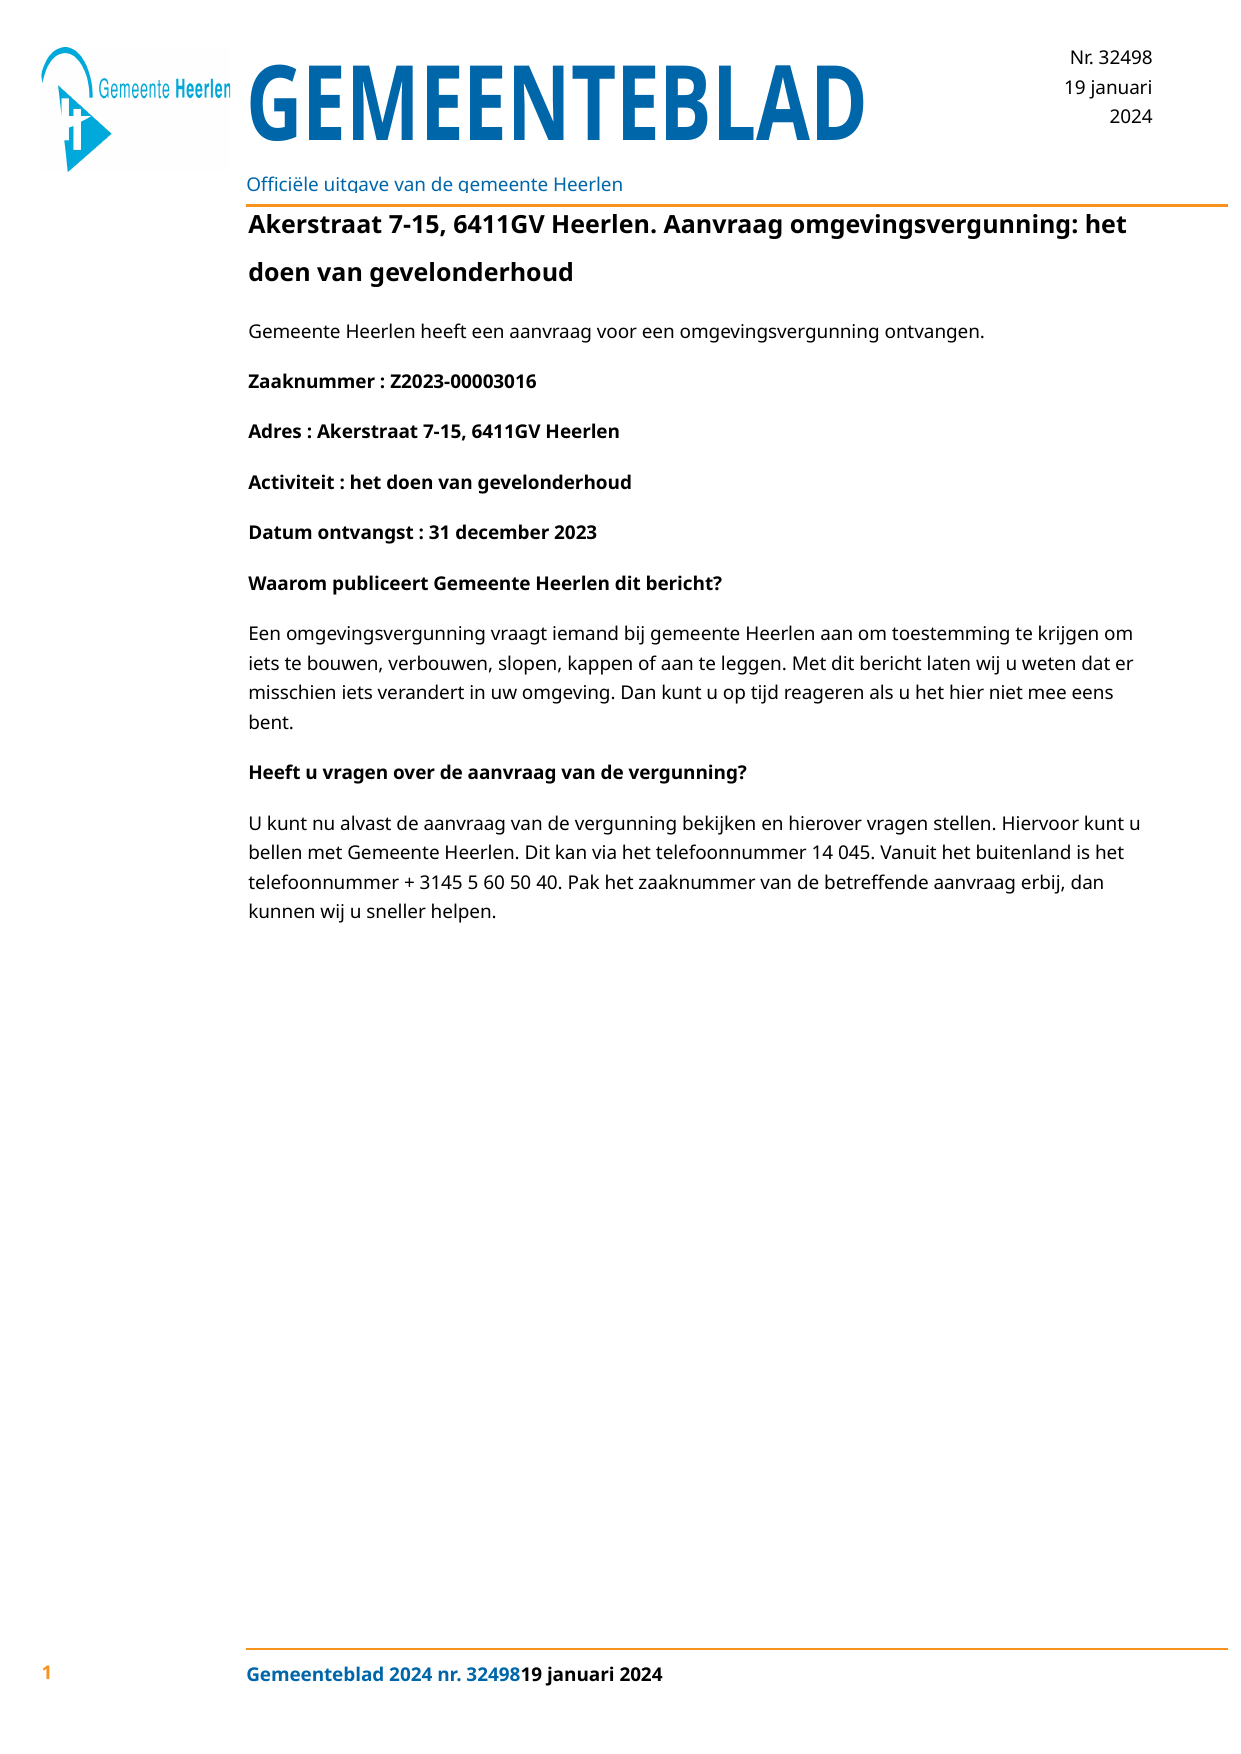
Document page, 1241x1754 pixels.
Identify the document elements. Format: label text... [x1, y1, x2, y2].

text Akerstraat 7-15, 6411GV Heerlen. Aanvraag omgevingsvergunning: het doen van gevelonderhoud [248, 207, 1152, 288]
text Activiteit : het doen van gevelonderhoud [248, 469, 1152, 495]
text Zaaknummer : Z2023-00003016 [248, 368, 1152, 394]
picture [41, 47, 231, 172]
text Datum ontvangst : 31 december 2023 [248, 519, 1152, 545]
text U kunt nu alvast de aanvraag van de vergunning bekijken en hierover vragen stellen. Hiervoor kunt u bellen met Gemeente Heerlen. Dit kan via het telefoonnummer 14 045. Vanuit het buitenland is het telefoonnummer + 3145 5 60 50 40. Pak het zaaknummer van de betreffende aanvraag erbij, dan kunnen wij u sneller helpen. [248, 810, 1152, 924]
text Waarom publiceert Gemeente Heerlen dit bericht? [248, 570, 1152, 596]
text Gemeente Heerlen heeft een aanvraag voor een omgevingsvergunning ontvangen. [248, 318, 1152, 344]
text Een omgevingsvergunning vraagt iemand bij gemeente Heerlen aan om toestemming te krijgen om iets te bouwen, verbouwen, slopen, kappen of aan te leggen. Met dit bericht laten wij u weten dat er misschien iets verandert in uw omgeving. Dan kunt u op tijd reageren als u het hier niet mee eens bent. [248, 620, 1152, 735]
text Heeft u vragen over de aanvraag van de vergunning? [248, 759, 1152, 785]
text Adres : Akerstraat 7-15, 6411GV Heerlen [248, 419, 1152, 444]
picture [41, 47, 59, 70]
